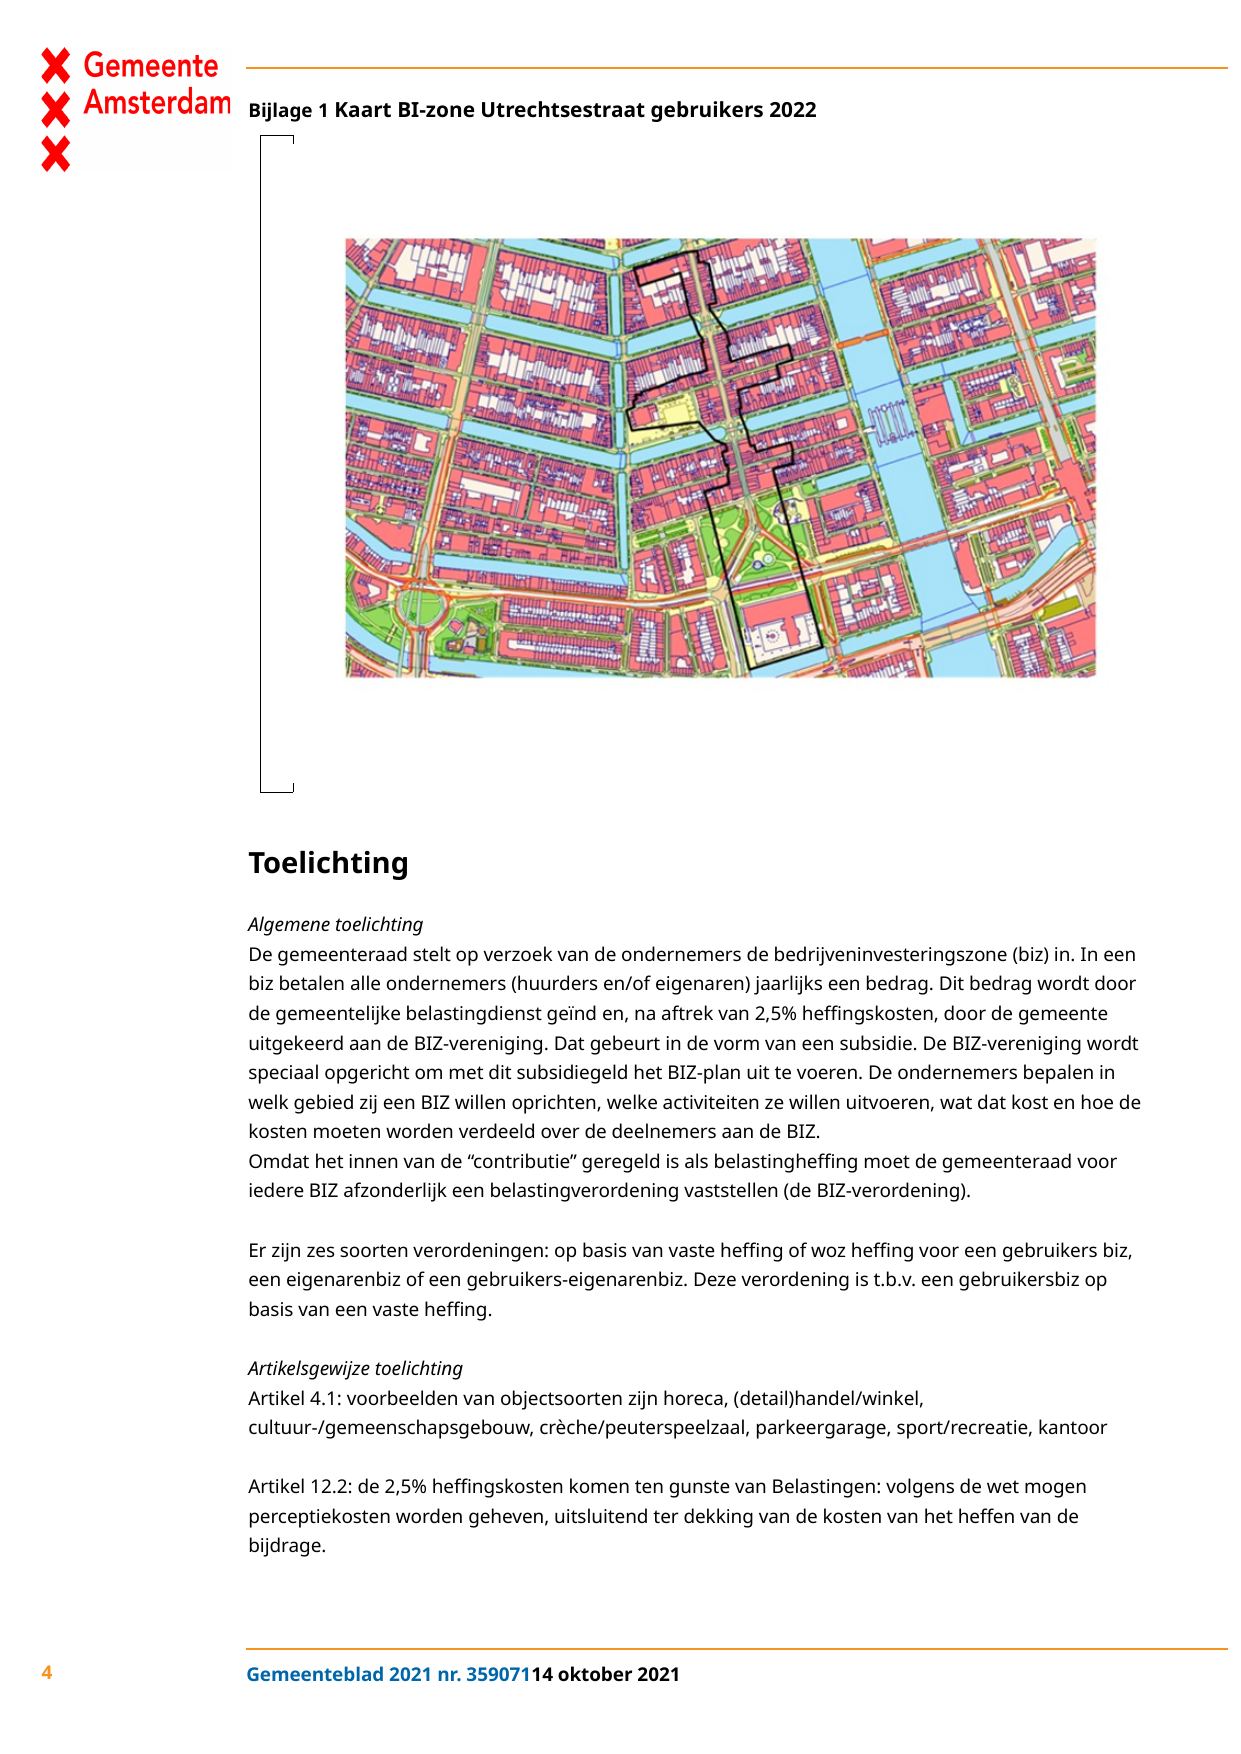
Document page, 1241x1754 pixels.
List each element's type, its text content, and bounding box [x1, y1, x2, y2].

text Toelichting [248, 843, 1152, 882]
text De gemeenteraad stelt op verzoek van de ondernemers de bedrijveninvesteringszone (biz) in. In een biz betalen alle ondernemers (huurders en/of eigenaren) jaarlijks een bedrag. Dit bedrag wordt door de gemeentelijke belastingdienst geïnd en, na aftrek van 2,5% heffingskosten, door de gemeente uitgekeerd aan de BIZ-vereniging. Dat gebeurt in de vorm van een subsidie. De BIZ-vereniging wordt speciaal opgericht om met dit subsidiegeld het BIZ-plan uit te voeren. De ondernemers bepalen in welk gebied zij een BIZ willen oprichten, welke activiteiten ze willen uitvoeren, wat dat kost en hoe de kosten moeten worden verdeeld over de deelnemers aan de BIZ. [248, 941, 1152, 1144]
text Er zijn zes soorten verordeningen: op basis van vaste heffing of woz heffing voor een gebruikers biz, een eigenarenbiz of een gebruikers-eigenarenbiz. Deze verordening is t.b.v. een gebruikersbiz op basis van een vaste heffing. [248, 1237, 1152, 1322]
picture [41, 47, 231, 172]
text Artikelsgewijze toelichting [248, 1355, 1152, 1381]
text Bijlage 1 Kaart BI-zone Utrechtsestraat gebruikers 2022 [248, 95, 1152, 123]
text Artikel 12.2: de 2,5% heffingskosten komen ten gunste van Belastingen: volgens de wet mogen perceptiekosten worden geheven, uitsluitend ter dekking van de kosten van het heffen van de bijdrage. [248, 1473, 1152, 1558]
text Algemene toelichting [248, 911, 1152, 937]
text Omdat het innen van de “contributie” geregeld is als belastingheffing moet de gemeenteraad voor iedere BIZ afzonderlijk een belastingverordening vaststellen (de BIZ-verordening). [248, 1148, 1152, 1203]
picture [268, 144, 1173, 783]
text Artikel 4.1: voorbeelden van objectsoorten zijn horeca, (detail)handel/winkel, cultuur-/gemeenschapsgebouw, crèche/peuterspeelzaal, parkeergarage, sport/recreatie, kantoor [248, 1385, 1152, 1440]
